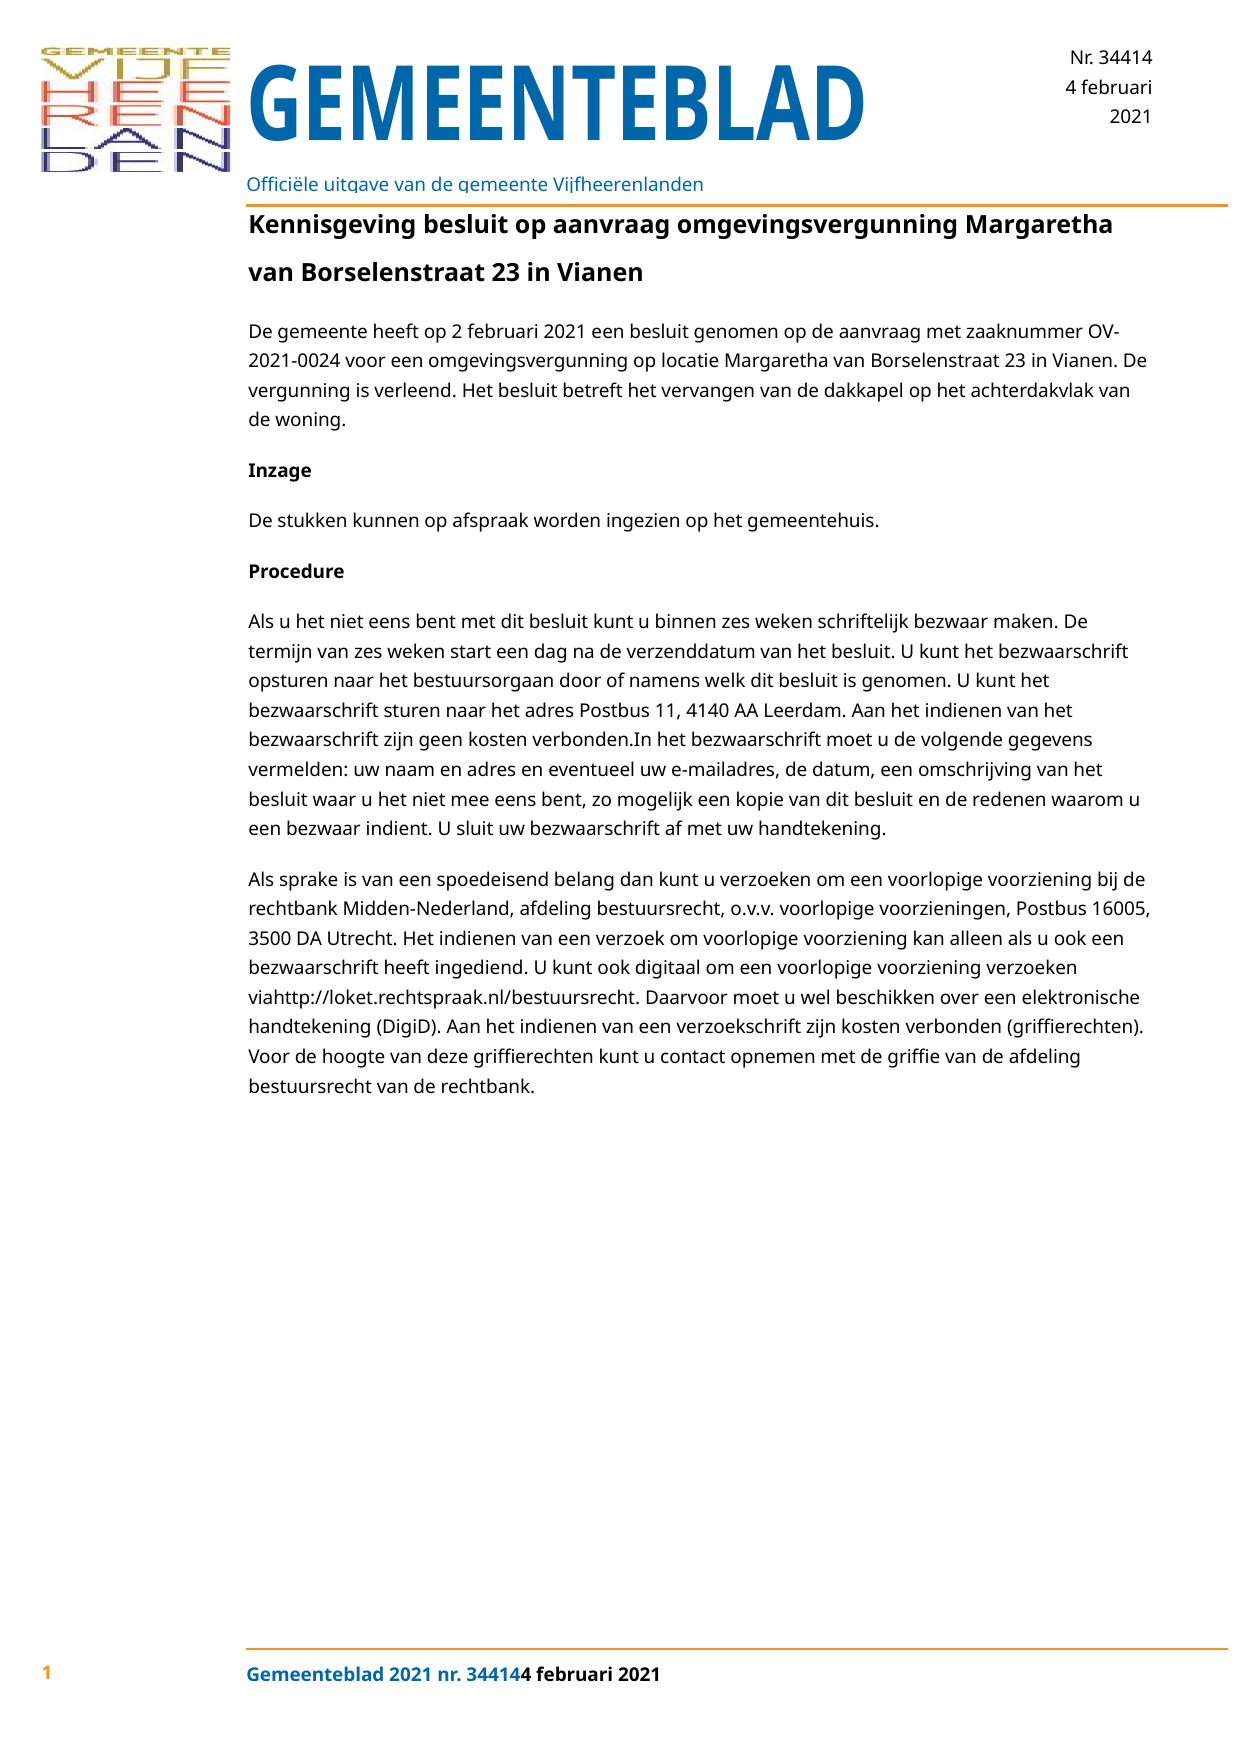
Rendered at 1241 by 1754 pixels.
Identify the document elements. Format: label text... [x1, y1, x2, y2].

text Procedure [248, 558, 1152, 584]
text Inzage [248, 457, 1152, 483]
text Als u het niet eens bent met dit besluit kunt u binnen zes weken schriftelijk bezwaar maken. De termijn van zes weken start een dag na de verzenddatum van het besluit. U kunt het bezwaarschrift opsturen naar het bestuursorgaan door of namens welk dit besluit is genomen. U kunt het bezwaarschrift sturen naar het adres Postbus 11, 4140 AA Leerdam. Aan het indienen van het bezwaarschrift zijn geen kosten verbonden.In het bezwaarschrift moet u de volgende gegevens vermelden: uw naam en adres en eventueel uw e-mailadres, de datum, een omschrijving van het besluit waar u het niet mee eens bent, zo mogelijk een kopie van dit besluit en de redenen waarom u een bezwaar indient. U sluit uw bezwaarschrift af met uw handtekening. [248, 608, 1152, 841]
text De gemeente heeft op 2 februari 2021 een besluit genomen op de aanvraag met zaaknummer OV-2021-0024 voor een omgevingsvergunning op locatie Margaretha van Borselenstraat 23 in Vianen. De vergunning is verleend. Het besluit betreft het vervangen van de dakkapel op het achterdakvlak van de woning. [248, 318, 1152, 432]
text Als sprake is van een spoedeisend belang dan kunt u verzoeken om een voorlopige voorziening bij de rechtbank Midden-Nederland, afdeling bestuursrecht, o.v.v. voorlopige voorzieningen, Postbus 16005, 3500 DA Utrecht. Het indienen van een verzoek om voorlopige voorziening kan alleen als u ook een bezwaarschrift heeft ingediend. U kunt ook digitaal om een voorlopige voorziening verzoeken viahttp://loket.rechtspraak.nl/bestuursrecht. Daarvoor moet u wel beschikken over een elektronische handtekening (DigiD). Aan het indienen van een verzoekschrift zijn kosten verbonden (griffierechten). Voor de hoogte van deze griffierechten kunt u contact opnemen met de griffie van de afdeling bestuursrecht van de rechtbank. [248, 866, 1152, 1099]
picture [41, 47, 231, 172]
text De stukken kunnen op afspraak worden ingezien op het gemeentehuis. [248, 507, 1152, 533]
text Kennisgeving besluit op aanvraag omgevingsvergunning Margaretha van Borselenstraat 23 in Vianen [248, 207, 1152, 288]
